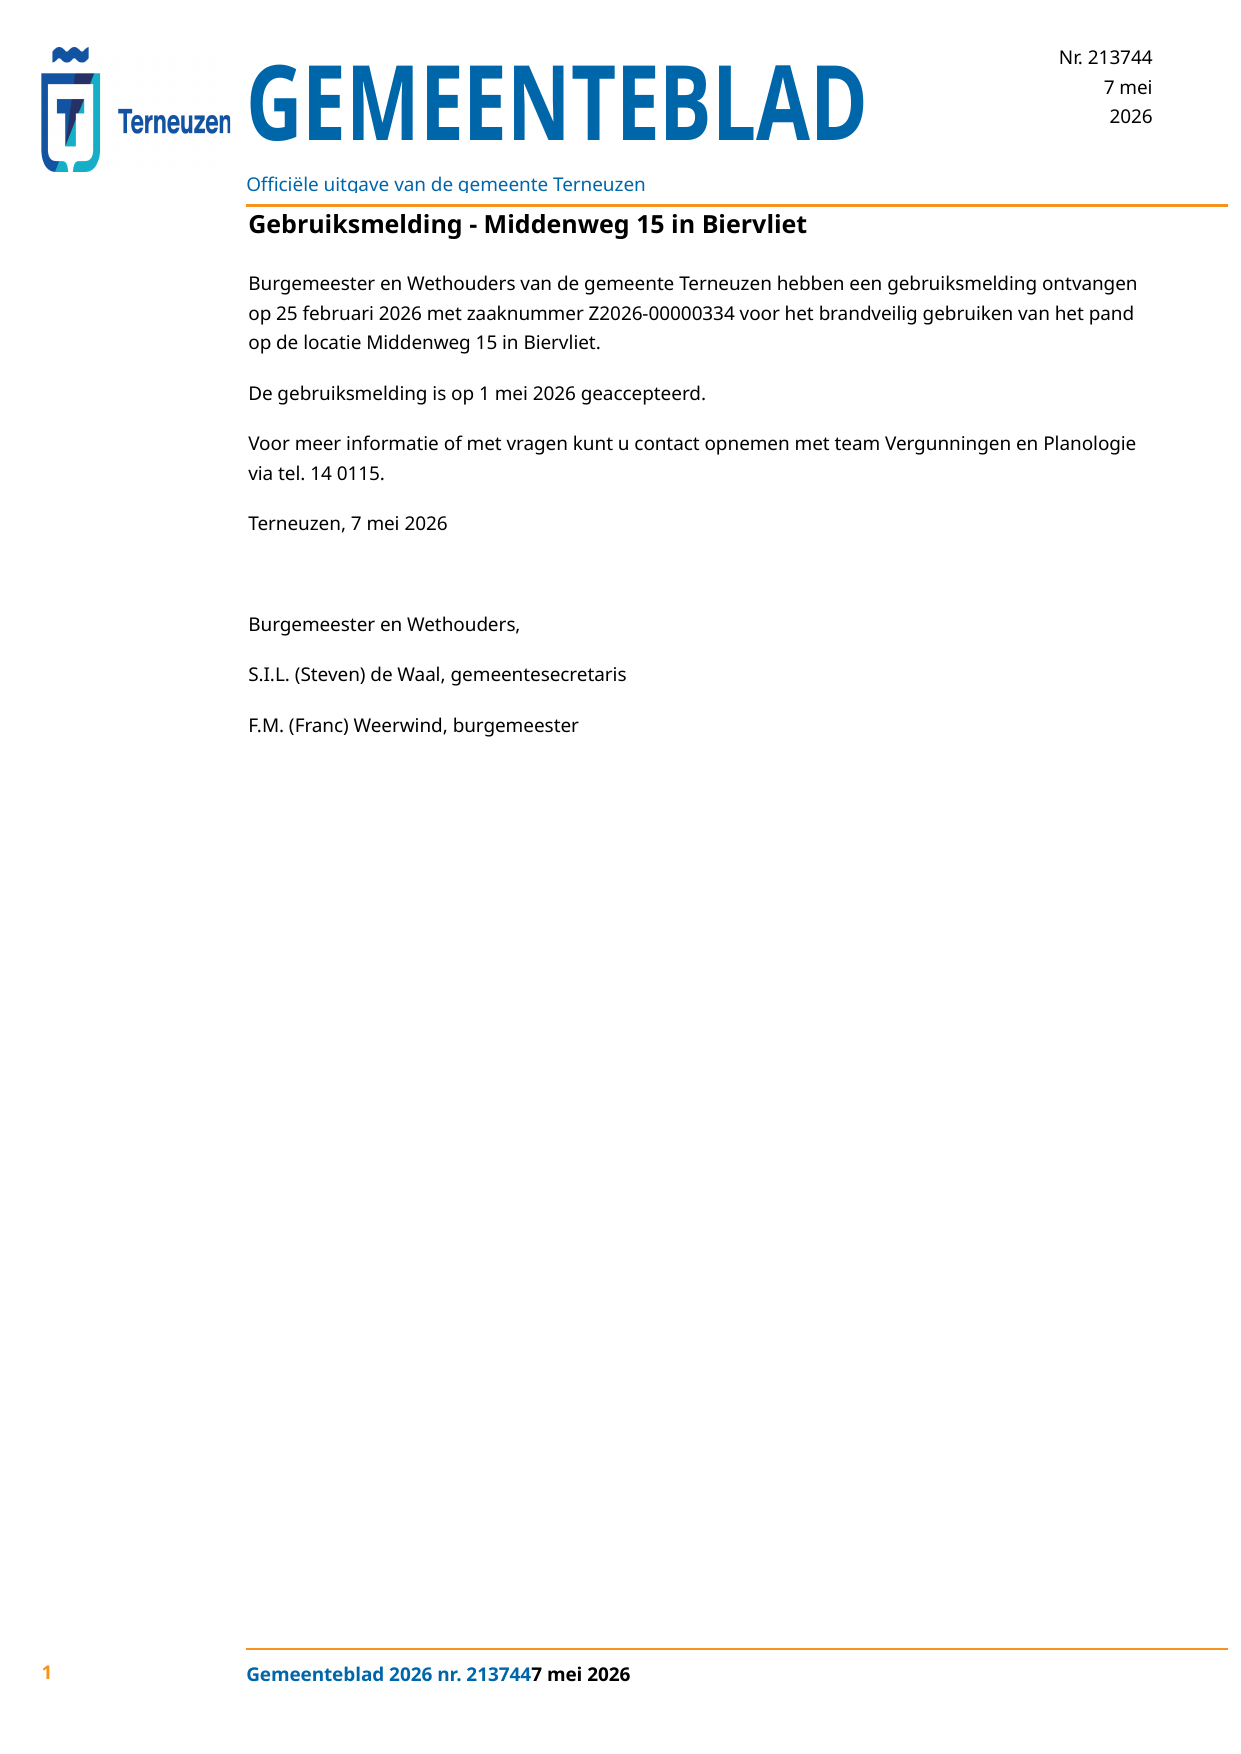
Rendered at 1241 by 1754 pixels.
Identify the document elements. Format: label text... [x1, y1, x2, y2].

text Terneuzen, 7 mei 2026 [248, 510, 1152, 536]
text De gebruiksmelding is op 1 mei 2026 geaccepteerd. [248, 380, 1152, 406]
text Burgemeester en Wethouders, [248, 611, 1152, 637]
text S.I.L. (Steven) de Waal, gemeentesecretaris [248, 662, 1152, 687]
text Burgemeester en Wethouders van de gemeente Terneuzen hebben een gebruiksmelding ontvangen op 25 februari 2026 met zaaknummer Z2026-00000334 voor het brandveilig gebruiken van het pand op de locatie Middenweg 15 in Biervliet. [248, 270, 1152, 355]
text Voor meer informatie of met vragen kunt u contact opnemen met team Vergunningen en Planologie via tel. 14 0115. [248, 430, 1152, 486]
text F.M. (Franc) Weerwind, burgemeester [248, 712, 1152, 738]
picture [41, 47, 231, 172]
text Gebruiksmelding - Middenweg 15 in Biervliet [248, 207, 1152, 241]
